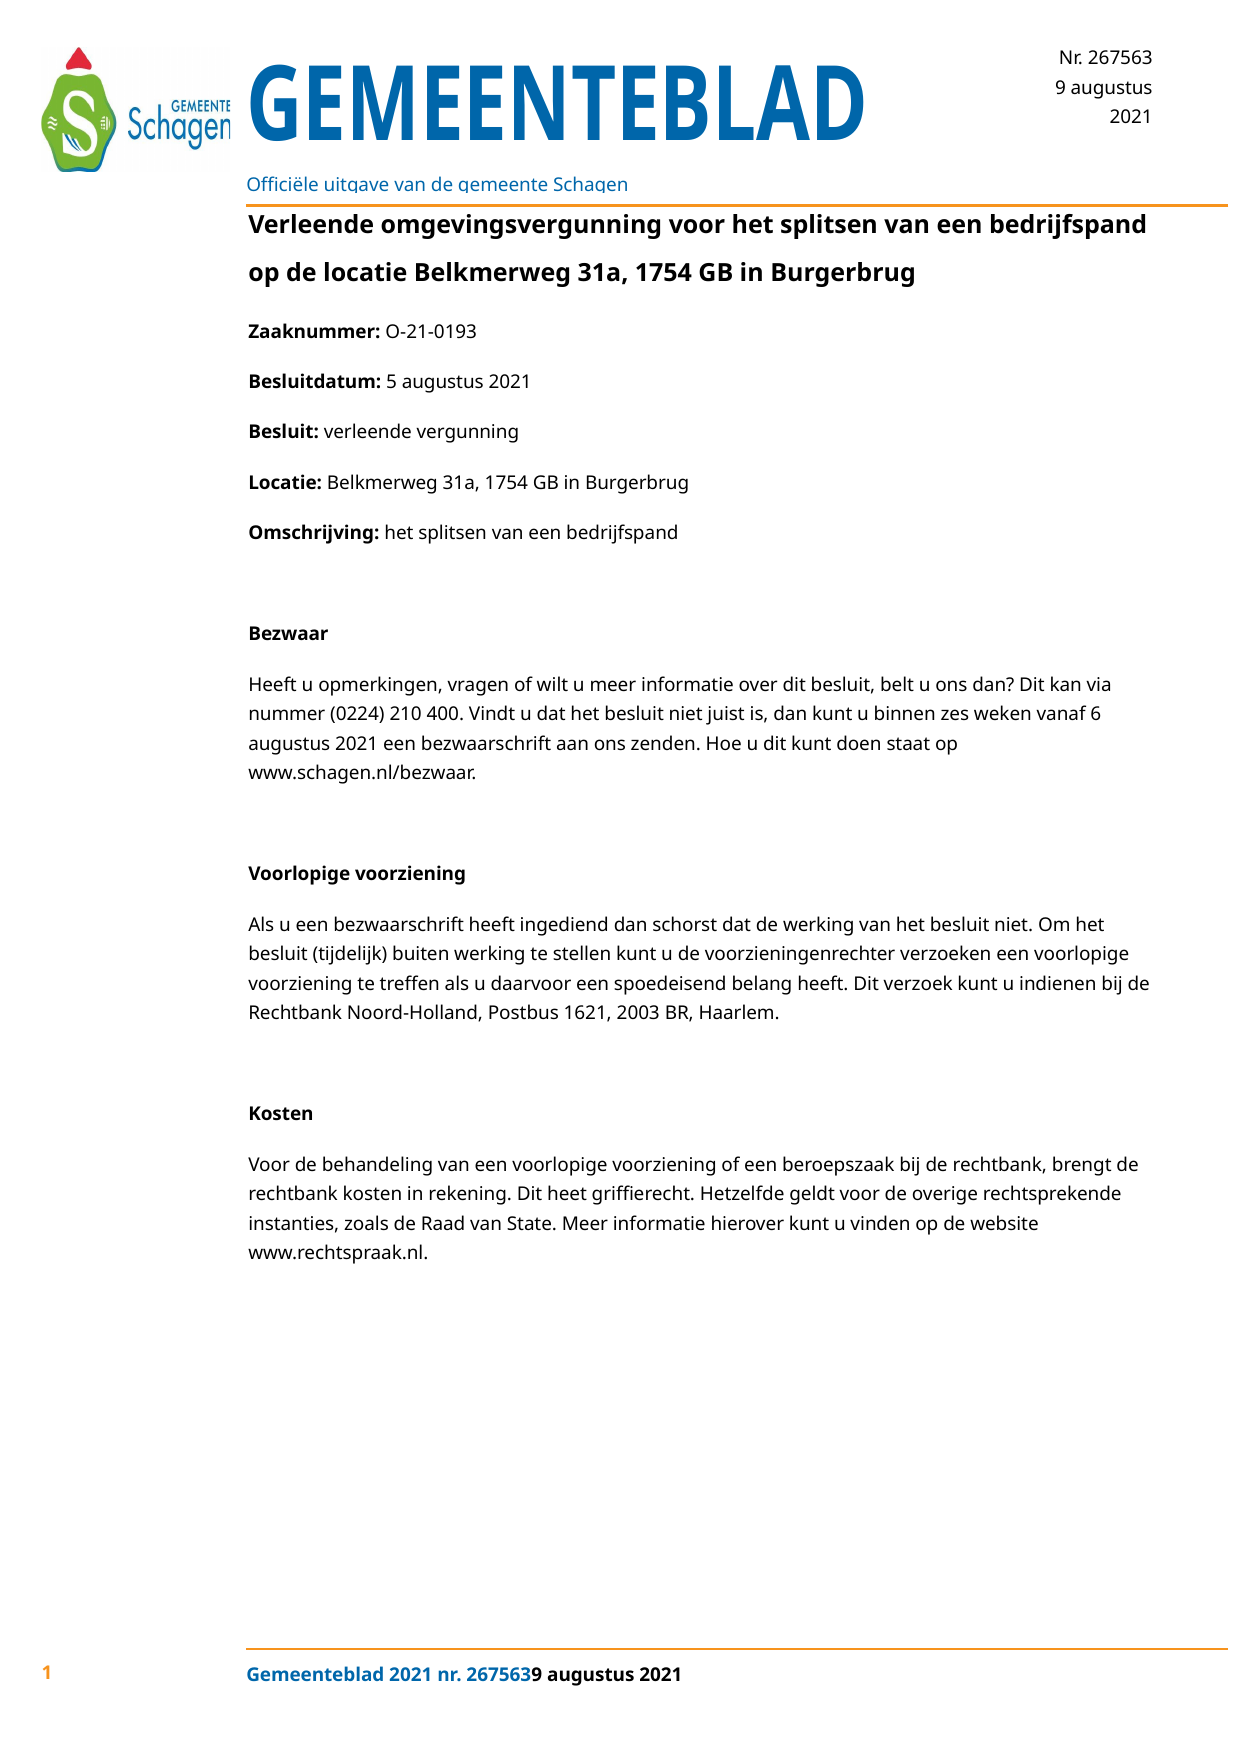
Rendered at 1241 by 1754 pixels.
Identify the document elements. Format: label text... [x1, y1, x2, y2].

text Voor de behandeling van een voorlopige voorziening of een beroepszaak bij de rechtbank, brengt de rechtbank kosten in rekening. Dit heet griffierecht. Hetzelfde geldt voor de overige rechtsprekende instanties, zoals de Raad van State. Meer informatie hierover kunt u vinden op de website www.rechtspraak.nl. [248, 1151, 1152, 1265]
picture [41, 47, 231, 172]
text Als u een bezwaarschrift heeft ingediend dan schorst dat de werking van het besluit niet. Om het besluit (tijdelijk) buiten werking te stellen kunt u de voorzieningenrechter verzoeken een voorlopige voorziening te treffen als u daarvoor een spoedeisend belang heeft. Dit verzoek kunt u indienen bij de Rechtbank Noord-Holland, Postbus 1621, 2003 BR, Haarlem. [248, 911, 1152, 1025]
text Besluitdatum: 5 augustus 2021 [248, 368, 1152, 394]
text Besluit: verleende vergunning [248, 419, 1152, 444]
text Omschrijving: het splitsen van een bedrijfspand [248, 519, 1152, 545]
text Locatie: Belkmerweg 31a, 1754 GB in Burgerbrug [248, 469, 1152, 495]
text Verleende omgevingsvergunning voor het splitsen van een bedrijfspand op de locatie Belkmerweg 31a, 1754 GB in Burgerbrug [248, 207, 1152, 288]
text Zaaknummer: O-21-0193 [248, 318, 1152, 344]
text Kosten [248, 1100, 1152, 1126]
text Heeft u opmerkingen, vragen of wilt u meer informatie over dit besluit, belt u ons dan? Dit kan via nummer (0224) 210 400. Vindt u dat het besluit niet juist is, dan kunt u binnen zes weken vanaf 6 augustus 2021 een bezwaarschrift aan ons zenden. Hoe u dit kunt doen staat op www.schagen.nl/bezwaar. [248, 671, 1152, 785]
text Voorlopige voorziening [248, 860, 1152, 886]
text Bezwaar [248, 620, 1152, 646]
